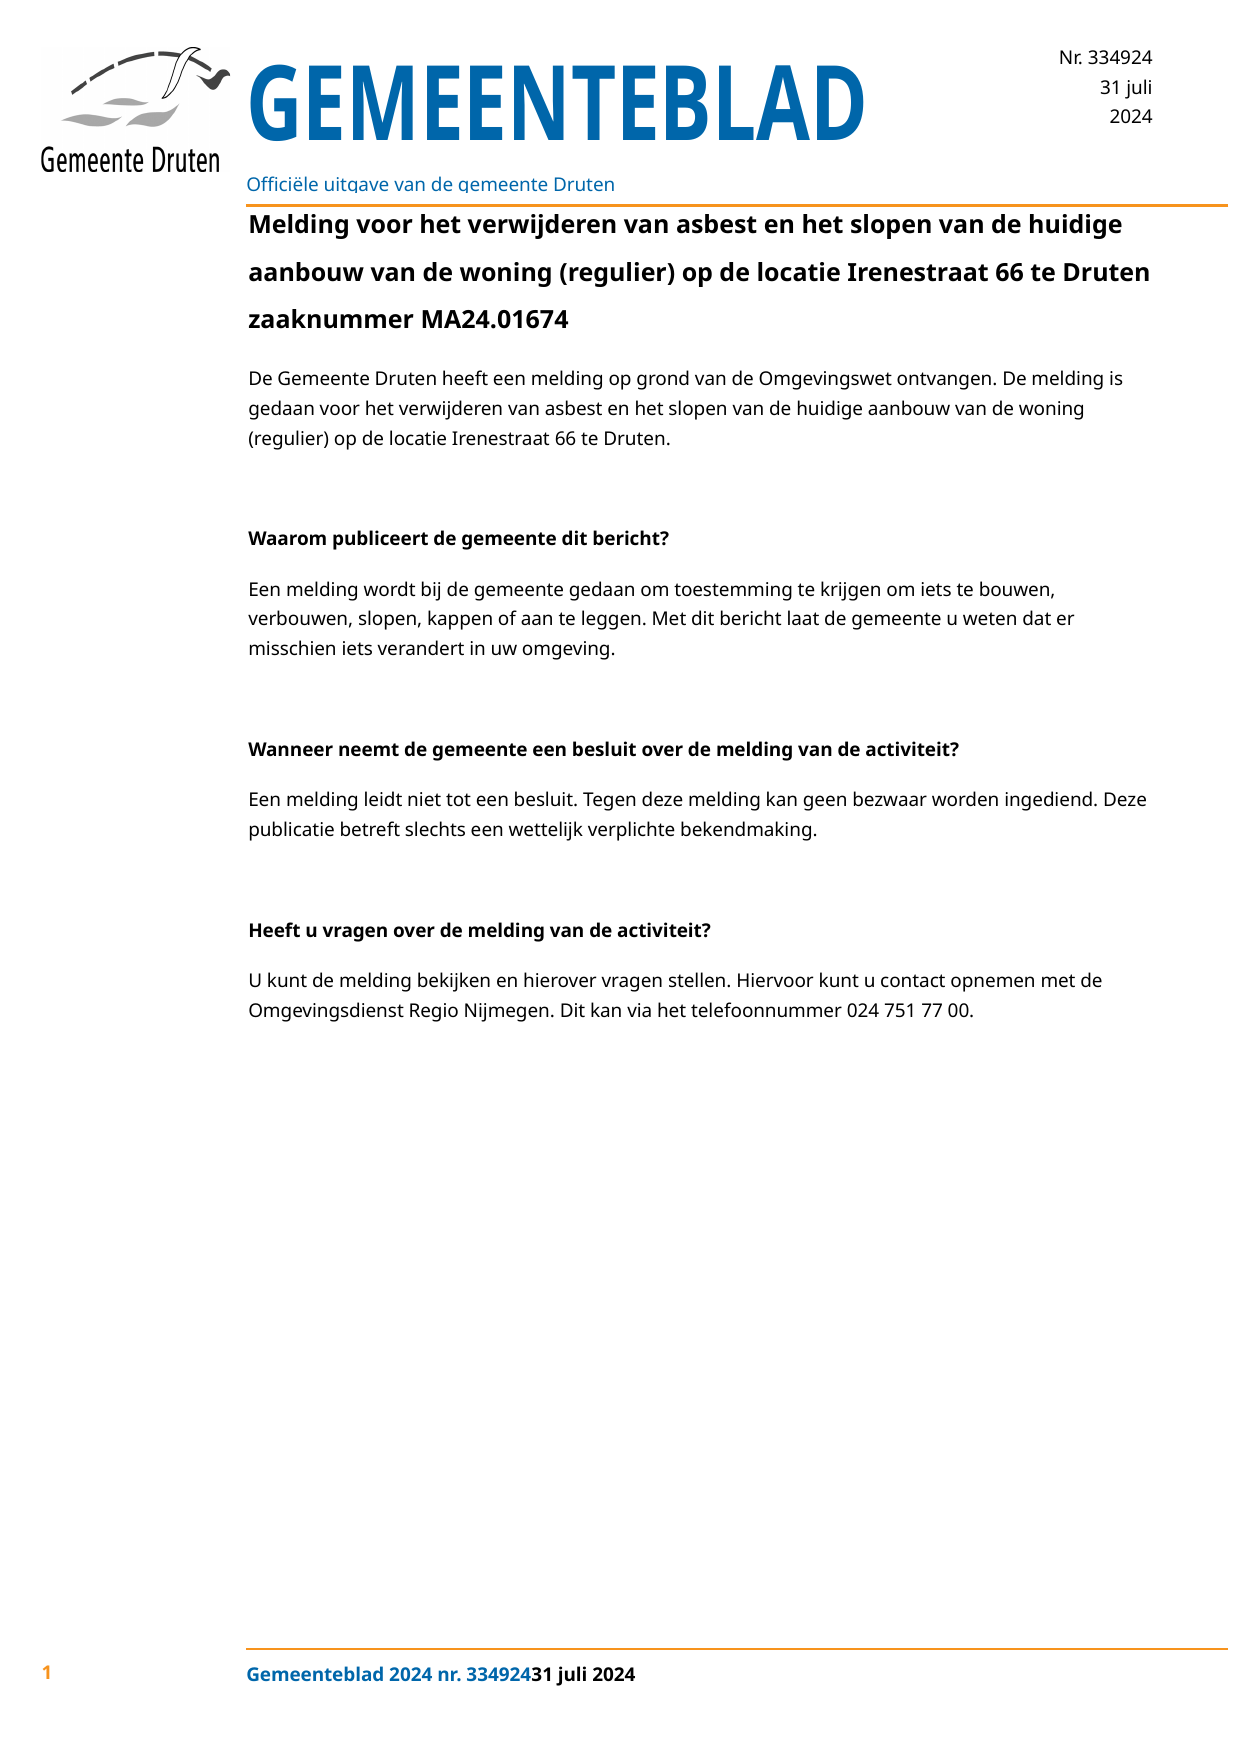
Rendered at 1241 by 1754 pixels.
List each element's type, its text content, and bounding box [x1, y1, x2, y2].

text De Gemeente Druten heeft een melding op grond van de Omgevingswet ontvangen. De melding is gedaan voor het verwijderen van asbest en het slopen van de huidige aanbouw van de woning (regulier) op de locatie Irenestraat 66 te Druten. [248, 366, 1152, 450]
text Een melding leidt niet tot een besluit. Tegen deze melding kan geen bezwaar worden ingediend. Deze publicatie betreft slechts een wettelijk verplichte bekendmaking. [248, 786, 1152, 842]
text Heeft u vragen over de melding van de activiteit? [248, 917, 1152, 942]
picture [41, 47, 231, 172]
text U kunt de melding bekijken en hierover vragen stellen. Hiervoor kunt u contact opnemen met de Omgevingsdienst Regio Nijmegen. Dit kan via het telefoonnummer 024 751 77 00. [248, 967, 1152, 1022]
text Wanneer neemt de gemeente een besluit over de melding van de activiteit? [248, 736, 1152, 762]
text Waarom publiceert de gemeente dit bericht? [248, 526, 1152, 551]
text Melding voor het verwijderen van asbest en het slopen van de huidige aanbouw van de woning (regulier) op de locatie Irenestraat 66 te Druten zaaknummer MA24.01674 [248, 207, 1152, 336]
text Een melding wordt bij de gemeente gedaan om toestemming te krijgen om iets te bouwen, verbouwen, slopen, kappen of aan te leggen. Met dit bericht laat de gemeente u weten dat er misschien iets verandert in uw omgeving. [248, 576, 1152, 661]
